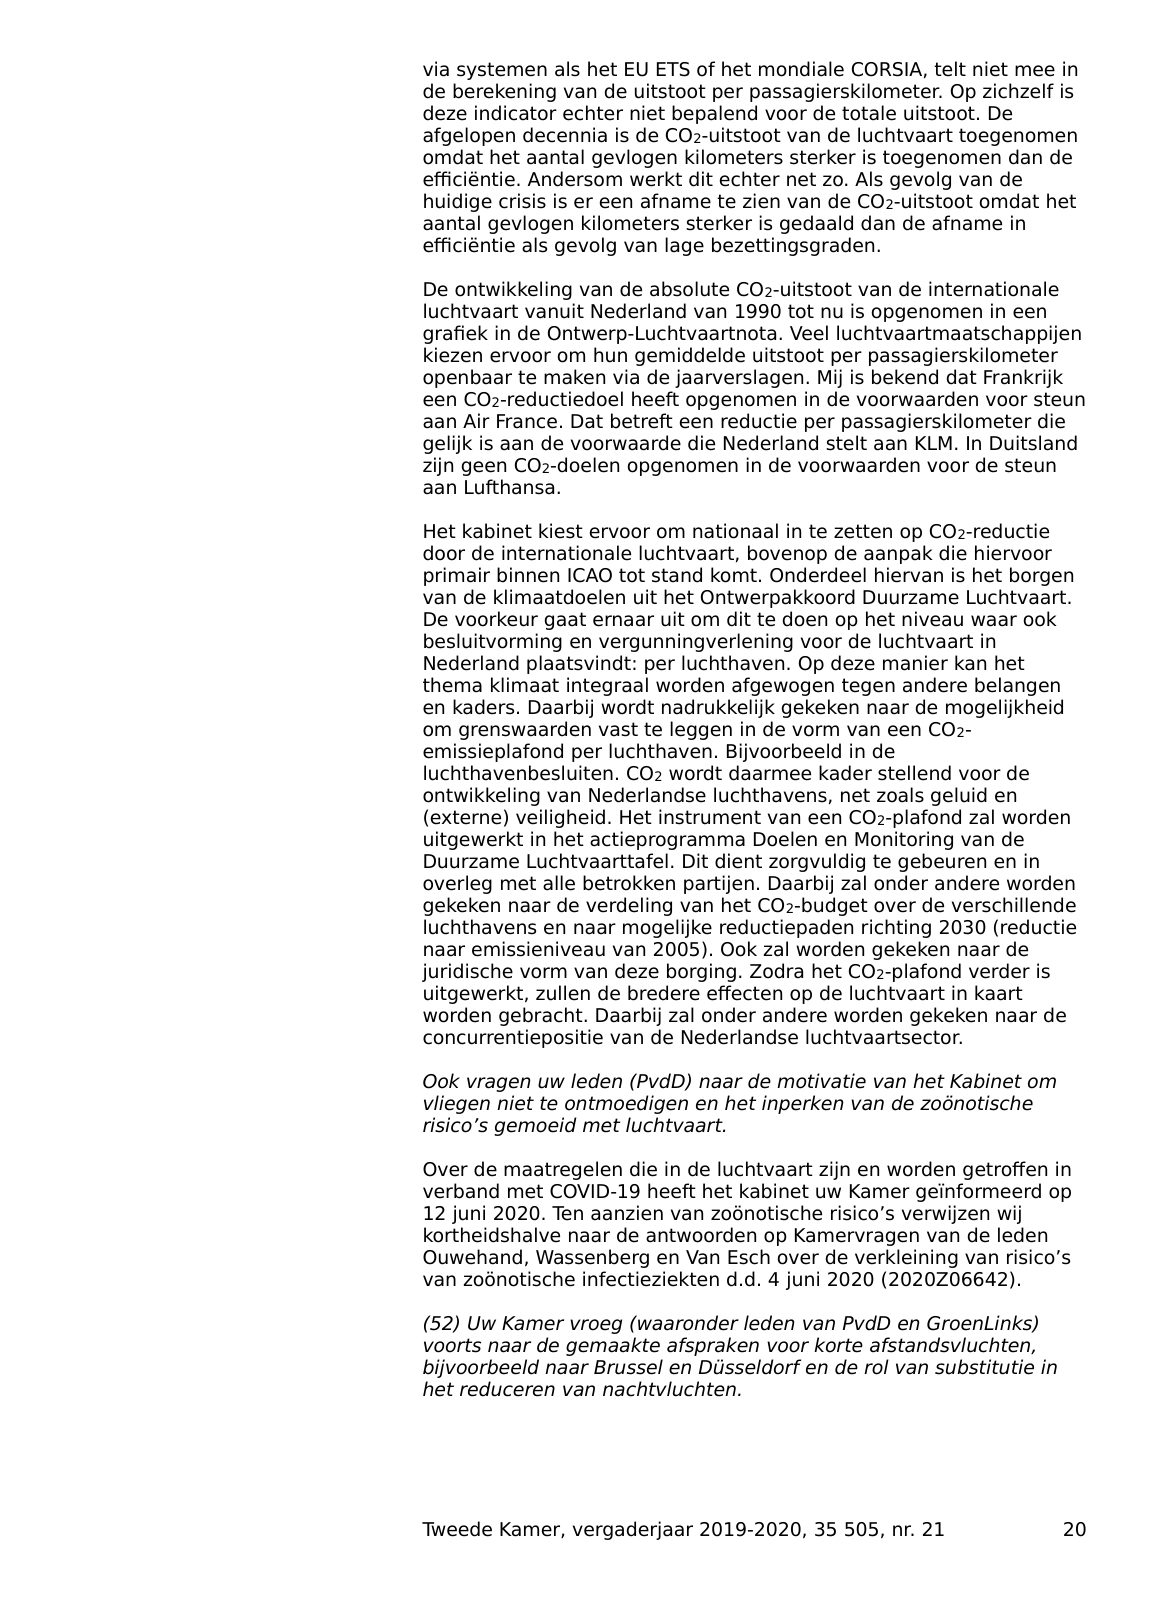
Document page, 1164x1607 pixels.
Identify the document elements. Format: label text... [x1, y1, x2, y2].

text Ook vragen uw leden (PvdD) naar de motivatie van het Kabinet om vliegen niet te ontmoedigen en het inperken van de zoönotische risico’s gemoeid met luchtvaart. [422, 1071, 1087, 1137]
text via systemen als het EU ETS of het mondiale CORSIA, telt niet mee in de berekening van de uitstoot per passagierskilometer. Op zichzelf is deze indicator echter niet bepalend voor de totale uitstoot. De afgelopen decennia is de CO2-uitstoot van de luchtvaart toegenomen omdat het aantal gevlogen kilometers sterker is toegenomen dan de efficiëntie. Andersom werkt dit echter net zo. Als gevolg van de huidige crisis is er een afname te zien van de CO2-uitstoot omdat het aantal gevlogen kilometers sterker is gedaald dan de afname in efficiëntie als gevolg van lage bezettingsgraden. [422, 59, 1087, 257]
text (52) Uw Kamer vroeg (waaronder leden van PvdD en GroenLinks) voorts naar de gemaakte afspraken voor korte afstandsvluchten, bijvoorbeeld naar Brussel en Düsseldorf en de rol van substitutie in het reduceren van nachtvluchten. [422, 1313, 1087, 1401]
text Het kabinet kiest ervoor om nationaal in te zetten op CO2-reductie door de internationale luchtvaart, bovenop de aanpak die hiervoor primair binnen ICAO tot stand komt. Onderdeel hiervan is het borgen van de klimaatdoelen uit het Ontwerpakkoord Duurzame Luchtvaart. De voorkeur gaat ernaar uit om dit te doen op het niveau waar ook besluitvorming en vergunningverlening voor de luchtvaart in Nederland plaatsvindt: per luchthaven. Op deze manier kan het thema klimaat integraal worden afgewogen tegen andere belangen en kaders. Daarbij wordt nadrukkelijk gekeken naar de mogelijkheid om grenswaarden vast te leggen in de vorm van een CO2-emissieplafond per luchthaven. Bijvoorbeeld in de luchthavenbesluiten. CO2 wordt daarmee kader stellend voor de ontwikkeling van Nederlandse luchthavens, net zoals geluid en (externe) veiligheid. Het instrument van een CO2-plafond zal worden uitgewerkt in het actieprogramma Doelen en Monitoring van de Duurzame Luchtvaarttafel. Dit dient zorgvuldig te gebeuren en in overleg met alle betrokken partijen. Daarbij zal onder andere worden gekeken naar de verdeling van het CO2-budget over de verschillende luchthavens en naar mogelijke reductiepaden richting 2030 (reductie naar emissieniveau van 2005). Ook zal worden gekeken naar de juridische vorm van deze borging. Zodra het CO2-plafond verder is uitgewerkt, zullen de bredere effecten op de luchtvaart in kaart worden gebracht. Daarbij zal onder andere worden gekeken naar de concurrentiepositie van de Nederlandse luchtvaartsector. [422, 521, 1087, 1048]
text De ontwikkeling van de absolute CO2-uitstoot van de internationale luchtvaart vanuit Nederland van 1990 tot nu is opgenomen in een grafiek in de Ontwerp-Luchtvaartnota. Veel luchtvaartmaatschappijen kiezen ervoor om hun gemiddelde uitstoot per passagierskilometer openbaar te maken via de jaarverslagen. Mij is bekend dat Frankrijk een CO2-reductiedoel heeft opgenomen in de voorwaarden voor steun aan Air France. Dat betreft een reductie per passagierskilometer die gelijk is aan de voorwaarde die Nederland stelt aan KLM. In Duitsland zijn geen CO2-doelen opgenomen in de voorwaarden voor de steun aan Lufthansa. [422, 279, 1087, 499]
text Over de maatregelen die in de luchtvaart zijn en worden getroffen in verband met COVID-19 heeft het kabinet uw Kamer geïnformeerd op 12 juni 2020. Ten aanzien van zoönotische risico’s verwijzen wij kortheidshalve naar de antwoorden op Kamervragen van de leden Ouwehand, Wassenberg en Van Esch over de verkleining van risico’s van zoönotische infectieziekten d.d. 4 juni 2020 (2020Z06642). [422, 1159, 1087, 1291]
